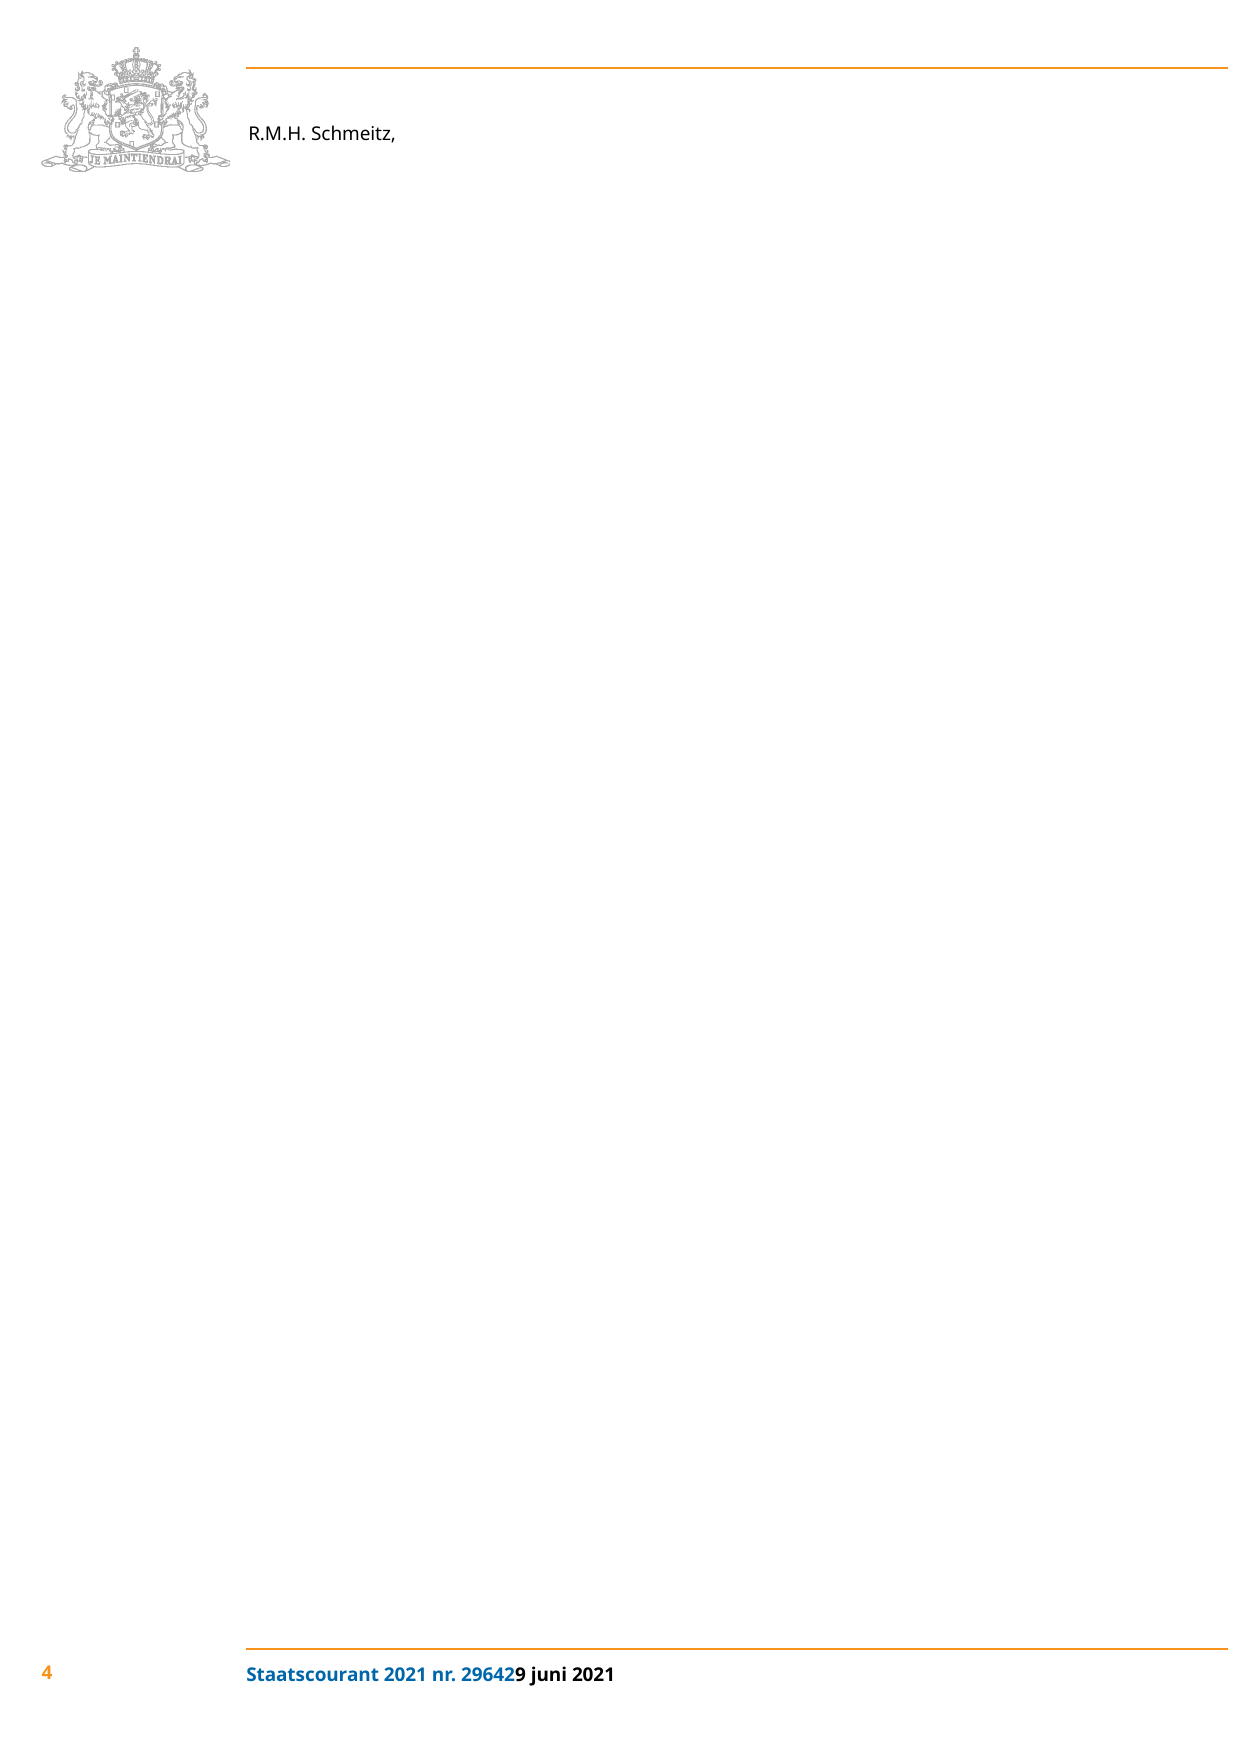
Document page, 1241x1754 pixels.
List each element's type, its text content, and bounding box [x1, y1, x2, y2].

picture [41, 47, 231, 172]
text R.M.H. Schmeitz, [248, 121, 1152, 146]
